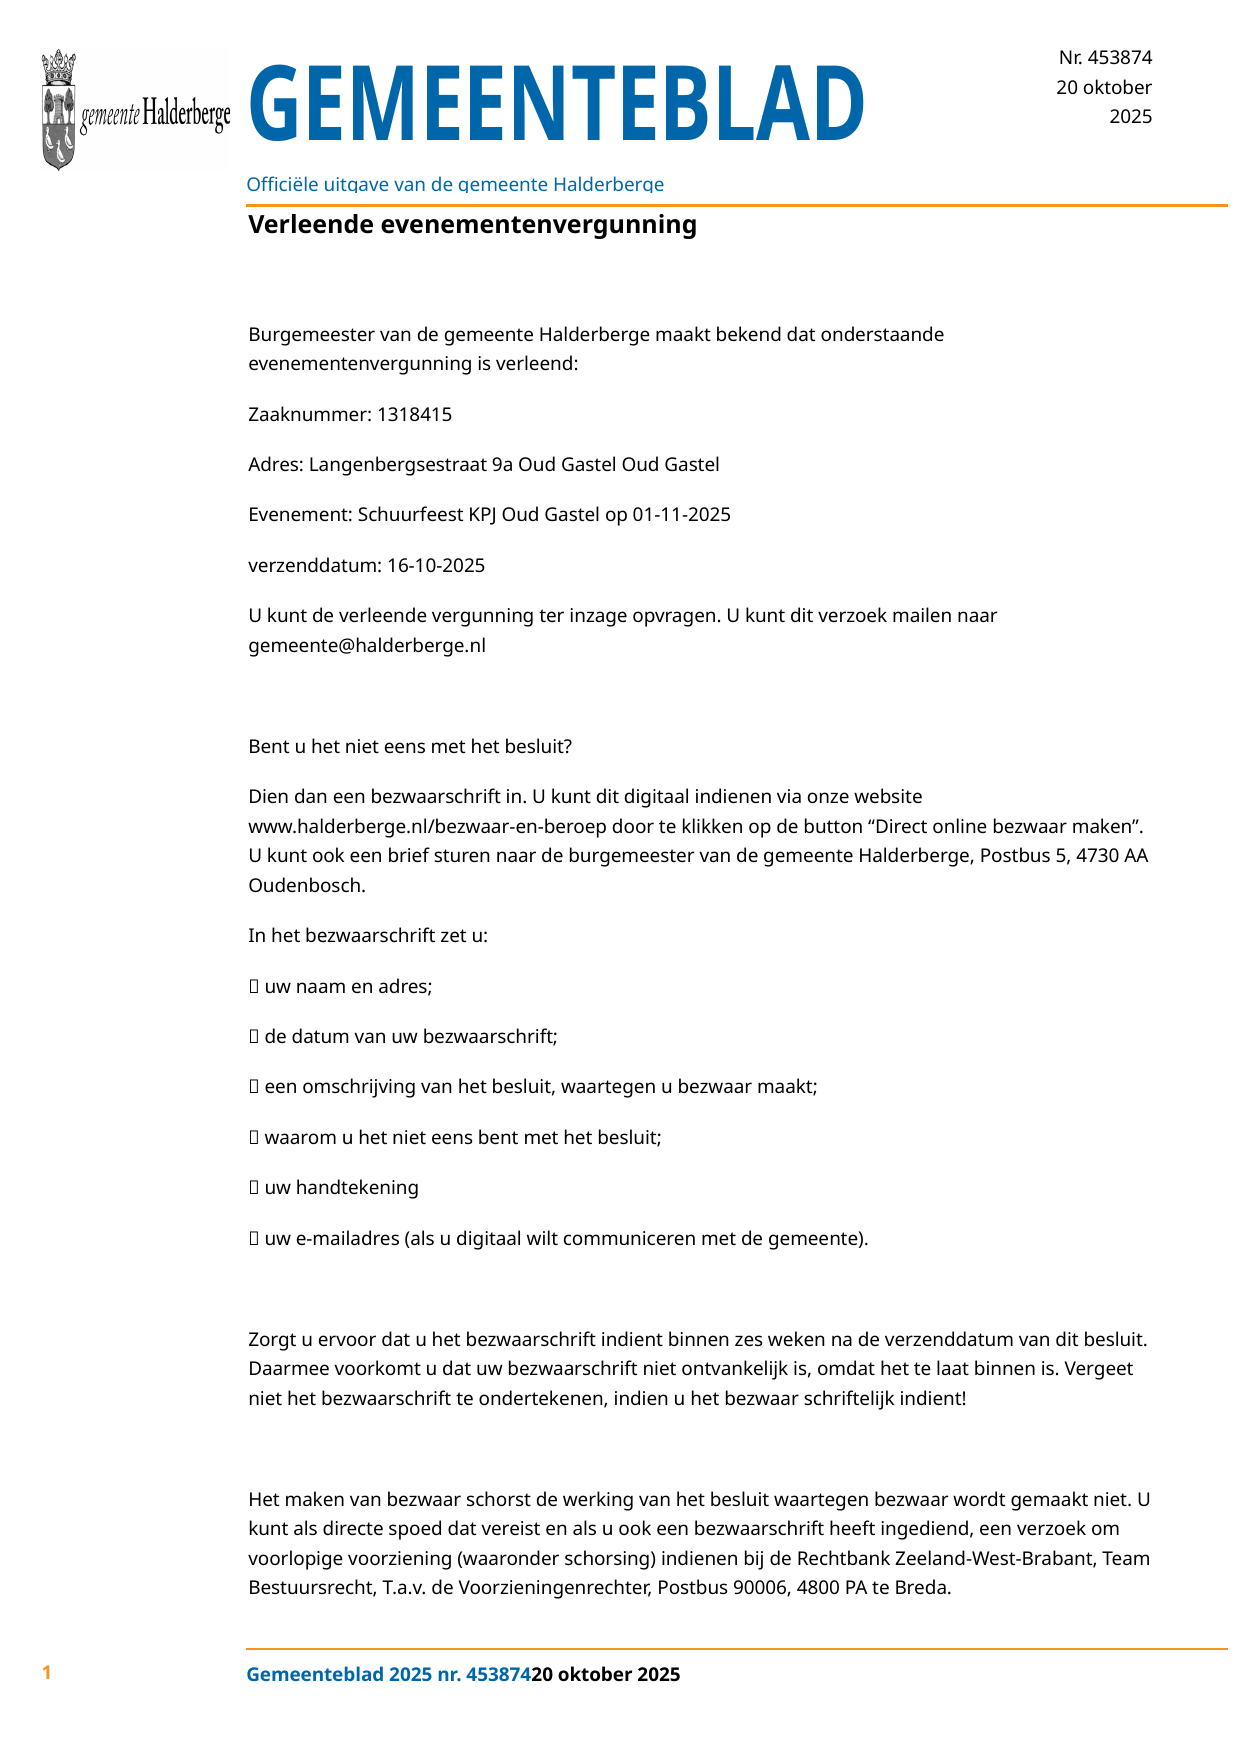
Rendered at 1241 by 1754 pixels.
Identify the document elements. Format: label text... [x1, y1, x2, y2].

text  een omschrijving van het besluit, waartegen u bezwaar maakt; [248, 1074, 1152, 1099]
text  uw naam en adres; [248, 973, 1152, 998]
text Het maken van bezwaar schorst de werking van het besluit waartegen bezwaar wordt gemaakt niet. U kunt als directe spoed dat vereist en als u ook een bezwaarschrift heeft ingediend, een verzoek om voorlopige voorziening (waaronder schorsing) indienen bij de Rechtbank Zeeland-West-Brabant, Team Bestuursrecht, T.a.v. de Voorzieningenrechter, Postbus 90006, 4800 PA te Breda. [248, 1486, 1152, 1600]
text U kunt de verleende vergunning ter inzage opvragen. U kunt dit verzoek mailen naar gemeente@halderberge.nl [248, 602, 1152, 658]
text Verleende evenementenvergunning [248, 207, 1152, 241]
text Adres: Langenbergsestraat 9a Oud Gastel Oud Gastel [248, 451, 1152, 477]
text Bent u het niet eens met het besluit? [248, 733, 1152, 758]
text verzenddatum: 16-10-2025 [248, 552, 1152, 578]
text  uw handtekening [248, 1174, 1152, 1200]
text In het bezwaarschrift zet u: [248, 922, 1152, 948]
text  uw e-mailadres (als u digitaal wilt communiceren met de gemeente). [248, 1225, 1152, 1251]
text Dien dan een bezwaarschrift in. U kunt dit digitaal indienen via onze website www.halderberge.nl/bezwaar-en-beroep door te klikken op de button “Direct online bezwaar maken”. U kunt ook een brief sturen naar de burgemeester van de gemeente Halderberge, Postbus 5, 4730 AA Oudenbosch. [248, 783, 1152, 898]
text Burgemeester van de gemeente Halderberge maakt bekend dat onderstaande evenementenvergunning is verleend: [248, 321, 1152, 376]
text  waarom u het niet eens bent met het besluit; [248, 1124, 1152, 1150]
picture [41, 47, 231, 172]
text  de datum van uw bezwaarschrift; [248, 1023, 1152, 1049]
text Zaaknummer: 1318415 [248, 401, 1152, 426]
text Evenement: Schuurfeest KPJ Oud Gastel op 01-11-2025 [248, 502, 1152, 527]
text Zorgt u ervoor dat u het bezwaarschrift indient binnen zes weken na de verzenddatum van dit besluit. Daarmee voorkomt u dat uw bezwaarschrift niet ontvankelijk is, omdat het te laat binnen is. Vergeet niet het bezwaarschrift te ondertekenen, indien u het bezwaar schriftelijk indient! [248, 1326, 1152, 1411]
